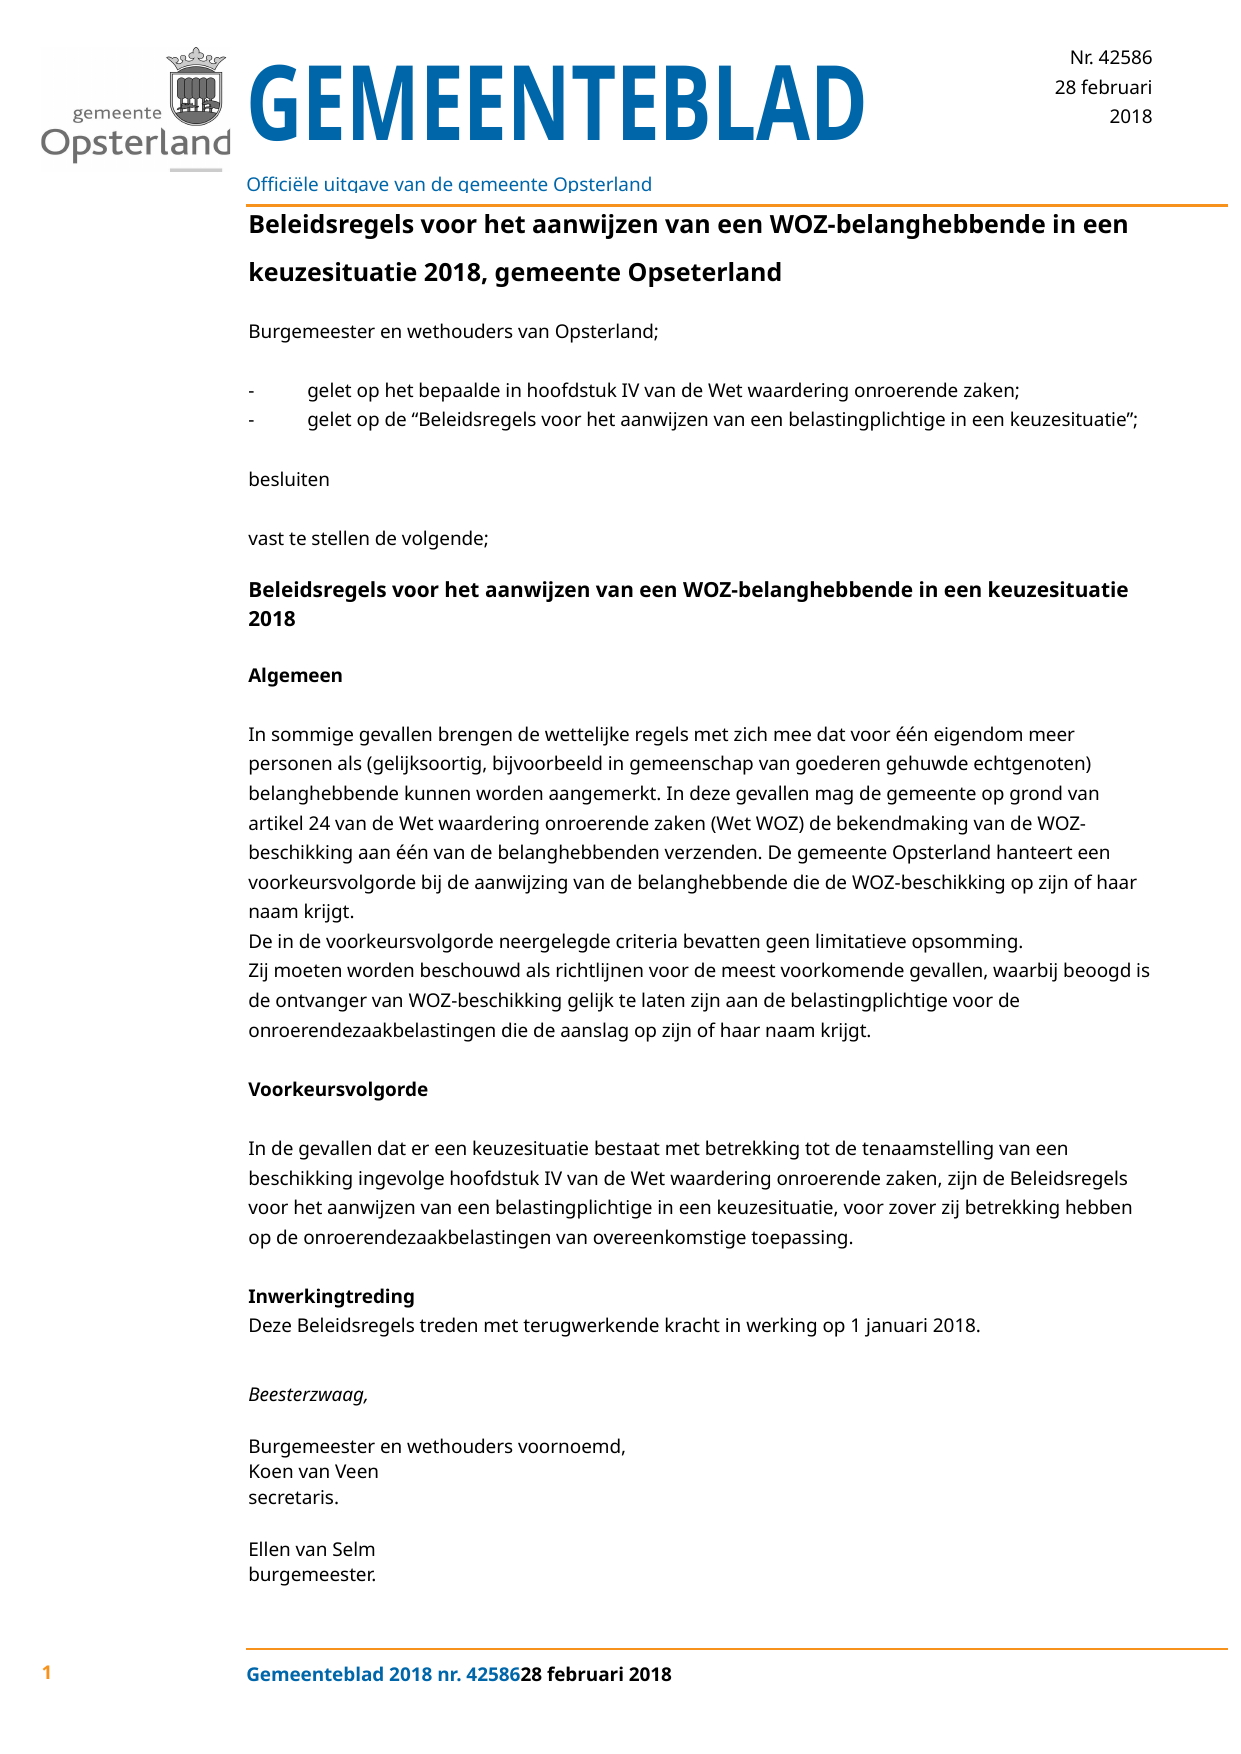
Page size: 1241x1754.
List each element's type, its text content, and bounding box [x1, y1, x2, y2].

text Voorkeursvolgorde [248, 1076, 1152, 1102]
text Algemeen [248, 662, 1152, 688]
text Beleidsregels voor het aanwijzen van een WOZ-belanghebbende in een keuzesituatie 2018 [248, 575, 1152, 632]
list gelet op het bepaalde in hoofdstuk IV van de Wet waardering onroerende zaken; [248, 377, 1152, 403]
text Deze Beleidsregels treden met terugwerkende kracht in werking op 1 januari 2018. [248, 1313, 1152, 1338]
text Ellen van Selm [248, 1536, 1152, 1562]
text Beleidsregels voor het aanwijzen van een WOZ-belanghebbende in een keuzesituatie 2018, gemeente Opseterland [248, 207, 1152, 288]
text Burgemeester en wethouders van Opsterland; [248, 318, 1152, 344]
text Koen van Veen [248, 1459, 1152, 1484]
text Beesterzwaag, [248, 1382, 1152, 1407]
text burgemeester. [248, 1562, 1152, 1587]
text vast te stellen de volgende; [248, 525, 1152, 551]
list gelet op de “Beleidsregels voor het aanwijzen van een belastingplichtige in een keuzesituatie”; [248, 407, 1152, 432]
text besluiten [248, 466, 1152, 492]
text In de gevallen dat er een keuzesituatie bestaat met betrekking tot de tenaamstelling van een beschikking ingevolge hoofdstuk IV van de Wet waardering onroerende zaken, zijn de Beleidsregels voor het aanwijzen van een belastingplichtige in een keuzesituatie, voor zover zij betrekking hebben op de onroerendezaakbelastingen van overeenkomstige toepassing. [248, 1135, 1152, 1250]
picture [41, 47, 231, 172]
text In sommige gevallen brengen de wettelijke regels met zich mee dat voor één eigendom meer personen als (gelijksoortig, bijvoorbeeld in gemeenschap van goederen gehuwde echtgenoten) belanghebbende kunnen worden aangemerkt. In deze gevallen mag de gemeente op grond van artikel 24 van de Wet waardering onroerende zaken (Wet WOZ) de bekendmaking van de WOZ-beschikking aan één van de belanghebbenden verzenden. De gemeente Opsterland hanteert een voorkeursvolgorde bij de aanwijzing van de belanghebbende die de WOZ-beschikking op zijn of haar naam krijgt. [248, 721, 1152, 924]
text De in de voorkeursvolgorde neergelegde criteria bevatten geen limitatieve opsomming. [248, 928, 1152, 954]
text Zij moeten worden beschouwd als richtlijnen voor de meest voorkomende gevallen, waarbij beoogd is de ontvanger van WOZ-beschikking gelijk te laten zijn aan de belastingplichtige voor de onroerendezaakbelastingen die de aanslag op zijn of haar naam krijgt. [248, 958, 1152, 1043]
text Burgemeester en wethouders voornoemd, [248, 1433, 1152, 1459]
text secretaris. [248, 1484, 1152, 1510]
text Inwerkingtreding [248, 1283, 1152, 1309]
